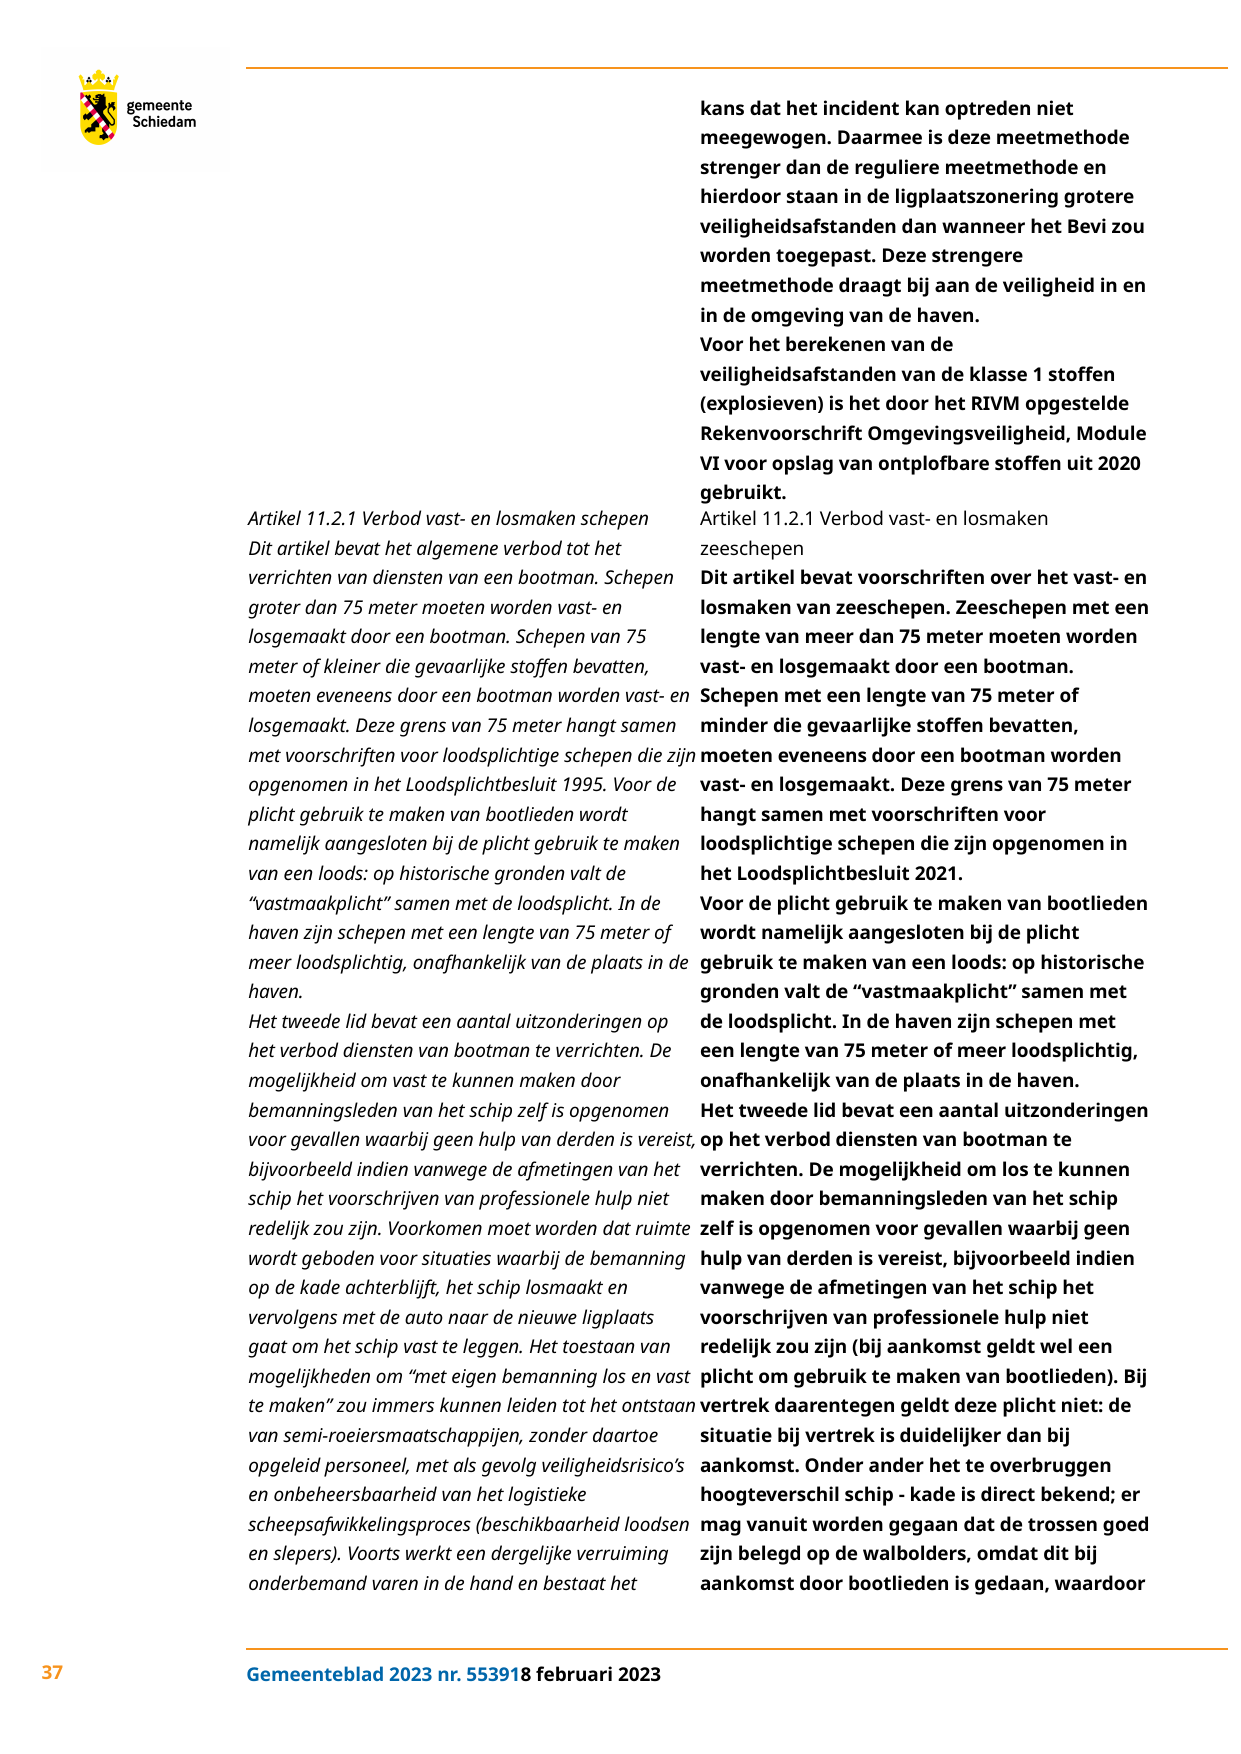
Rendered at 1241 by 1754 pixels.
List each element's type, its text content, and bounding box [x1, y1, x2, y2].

table_cell Artikel 11.2.1 Verbod vast- en losmaken zeeschepen Dit artikel bevat voorschriften over het vast- en losmaken van zeeschepen. Zeeschepen met een lengte van meer dan 75 meter moeten worden vast- en losgemaakt door een bootman. Schepen met een lengte van 75 meter of minder die gevaarlijke stoffen bevatten, moeten eveneens door een bootman worden vast- en losgemaakt. Deze grens van 75 meter hangt samen met voorschriften voor loodsplichtige schepen die zijn opgenomen in het Loodsplichtbesluit 2021. Voor de plicht gebruik te maken van bootlieden wordt namelijk aangesloten bij de plicht gebruik te maken van een loods: op historische gronden valt de “vastmaakplicht” samen met de loodsplicht. In de haven zijn schepen met een lengte van 75 meter of meer loodsplichtig, onafhankelijk van de plaats in de haven. Het tweede lid bevat een aantal uitzonderingen op het verbod diensten van bootman te verrichten. De mogelijkheid om los te kunnen maken door bemanningsleden van het schip zelf is opgenomen voor gevallen waarbij geen hulp van derden is vereist, bijvoorbeeld indien vanwege de afmetingen van het schip het voorschrijven van professionele hulp niet redelijk zou zijn (bij aankomst geldt wel een plicht om gebruik te maken van bootlieden). Bij vertrek daarentegen geldt deze plicht niet: de situatie bij vertrek is duidelijker dan bij aankomst. Onder ander het te overbruggen hoogteverschil schip - kade is direct bekend; er mag vanuit worden gegaan dat de trossen goed zijn belegd op de walbolders, omdat dit bij aankomst door bootlieden is gedaan, waardoor [700, 505, 1152, 1596]
table_cell Artikel 11.2.1 Verbod vast- en losmaken schepen Dit artikel bevat het algemene verbod tot het verrichten van diensten van een bootman. Schepen groter dan 75 meter moeten worden vast- en losgemaakt door een bootman. Schepen van 75 meter of kleiner die gevaarlijke stoffen bevatten, moeten eveneens door een bootman worden vast- en losgemaakt. Deze grens van 75 meter hangt samen met voorschriften voor loodsplichtige schepen die zijn opgenomen in het Loodsplichtbesluit 1995. Voor de plicht gebruik te maken van bootlieden wordt namelijk aangesloten bij de plicht gebruik te maken van een loods: op historische gronden valt de “vastmaakplicht” samen met de loodsplicht. In de haven zijn schepen met een lengte van 75 meter of meer loodsplichtig, onafhankelijk van de plaats in de haven. Het tweede lid bevat een aantal uitzonderingen op het verbod diensten van bootman te verrichten. De mogelijkheid om vast te kunnen maken door bemanningsleden van het schip zelf is opgenomen voor gevallen waarbij geen hulp van derden is vereist, bijvoorbeeld indien vanwege de afmetingen van het schip het voorschrijven van professionele hulp niet redelijk zou zijn. Voorkomen moet worden dat ruimte wordt geboden voor situaties waarbij de bemanning op de kade achterblijft, het schip losmaakt en vervolgens met de auto naar de nieuwe ligplaats gaat om het schip vast te leggen. Het toestaan van mogelijkheden om “met eigen bemanning los en vast te maken” zou immers kunnen leiden tot het ontstaan van semi-roeiersmaatschappijen, zonder daartoe opgeleid personeel, met als gevolg veiligheidsrisico’s en onbeheersbaarheid van het logistieke scheepsafwikkelingsproces (beschikbaarheid loodsen en slepers). Voorts werkt een dergelijke verruiming onderbemand varen in de hand en bestaat het [248, 505, 700, 1596]
table_cell kans dat het incident kan optreden niet meegewogen. Daarmee is deze meetmethode strenger dan de reguliere meetmethode en hierdoor staan in de ligplaatszonering grotere veiligheidsafstanden dan wanneer het Bevi zou worden toegepast. Deze strengere meetmethode draagt bij aan de veiligheid in en in de omgeving van de haven. Voor het berekenen van de veiligheidsafstanden van de klasse 1 stoffen (explosieven) is het door het RIVM opgestelde Rekenvoorschrift Omgevingsveiligheid, Module VI voor opslag van ontplofbare stoffen uit 2020 gebruikt. [700, 95, 1152, 505]
picture [41, 47, 231, 172]
table_cell [248, 95, 700, 505]
